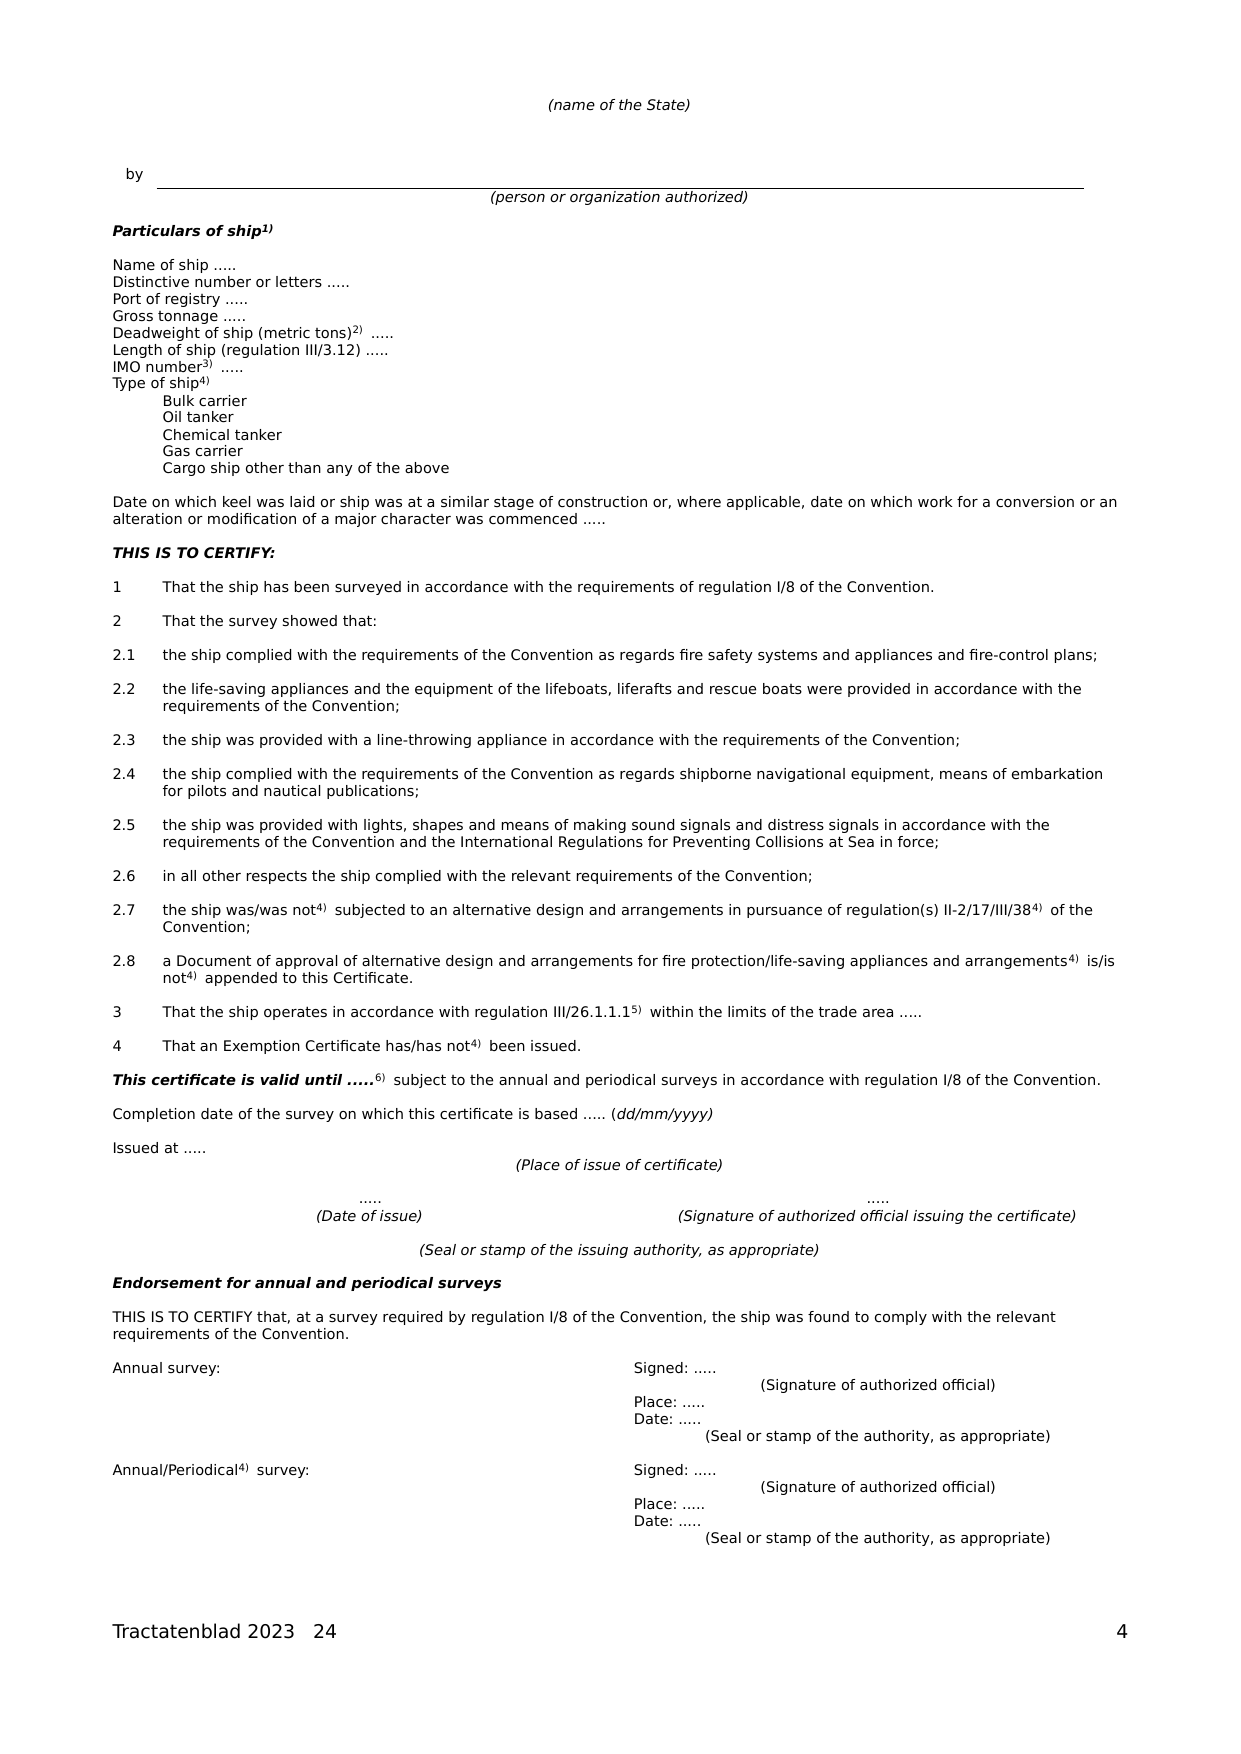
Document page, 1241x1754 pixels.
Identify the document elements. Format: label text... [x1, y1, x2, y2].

table_cell Gas carrier [157, 443, 1128, 460]
table_cell THIS IS TO CERTIFY that, at a survey required by regulation I/8 of the Convention, the ship was found to comply with the relevant requirements of the Convention. [112, 1309, 1128, 1343]
table_cell Date on which keel was laid or ship was at a similar stage of construction or, where applicable, date on which work for a conversion or an alteration or modification of a major character was commenced ..... [112, 494, 1128, 528]
table_cell [112, 1394, 628, 1411]
table_cell (Signature of authorized official issuing the certificate) [628, 1208, 1128, 1224]
table_cell [112, 1123, 1128, 1139]
table_cell Length of ship (regulation III/3.12) ..... [112, 341, 1128, 358]
table_cell [112, 393, 157, 409]
table_cell [112, 715, 1083, 732]
table_cell the life-saving appliances and the equipment of the lifeboats, liferafts and rescue boats were provided in accordance with the requirements of the Convention; [157, 681, 1128, 715]
table_cell [112, 749, 1128, 766]
table_cell That an Exemption Certificate has/has not4) been issued. [157, 1038, 1128, 1054]
table_cell by [112, 166, 157, 188]
table_cell [1084, 166, 1128, 188]
table_cell [112, 1292, 1128, 1309]
table_cell [112, 664, 157, 681]
table_cell [112, 630, 1128, 647]
table_cell [112, 1513, 628, 1530]
table_cell [112, 987, 1128, 1004]
table_cell [112, 443, 157, 460]
table_cell Bulk carrier [157, 393, 1128, 409]
table_cell in all other respects the ship complied with the relevant requirements of the Convention; [157, 868, 1128, 885]
table_cell That the ship operates in accordance with regulation III/26.1.1.15) within the limits of the trade area ..... [157, 1004, 1128, 1021]
table_cell [112, 1377, 628, 1394]
table_cell [157, 149, 1083, 166]
table_cell That the ship has been surveyed in accordance with the requirements of regulation I/8 of the Convention. [157, 579, 1128, 596]
table_cell (Date of issue) [112, 1208, 628, 1224]
table_cell Port of registry ..... [112, 291, 1128, 307]
table_cell Deadweight of ship (metric tons)2) ..... [112, 325, 1128, 341]
table_cell the ship complied with the requirements of the Convention as regards shipborne navigational equipment, means of embarkation for pilots and nautical publications; [157, 766, 1128, 800]
table_cell [112, 96, 157, 149]
table_cell 2.8 [112, 953, 157, 987]
table_cell Annual/Periodical4) survey: [112, 1462, 628, 1479]
table_cell [157, 166, 1083, 188]
table_cell 2.1 [112, 647, 157, 664]
table_cell (name of the State) [157, 96, 1083, 149]
table_cell THIS IS TO CERTIFY: [112, 545, 1128, 562]
table_cell 2.6 [112, 868, 157, 885]
table_cell [112, 188, 157, 206]
table_cell That the survey showed that: [157, 613, 1128, 630]
table_cell Date: ..... [628, 1513, 1128, 1530]
table_cell Issued at ..... [112, 1140, 1128, 1156]
table_cell [112, 1445, 628, 1462]
table_cell Name of ship ..... [112, 257, 1128, 273]
table_cell (Signature of authorized official) [628, 1479, 1128, 1496]
table_cell the ship complied with the requirements of the Convention as regards fire safety systems and appliances and fire-control plans; [157, 647, 1128, 664]
table_cell [112, 460, 157, 477]
table_cell [112, 936, 1128, 953]
table_cell Cargo ship other than any of the above [157, 460, 1128, 477]
table_cell Annual survey: [112, 1360, 628, 1377]
table_cell the ship was provided with a line-throwing appliance in accordance with the requirements of the Convention; [157, 732, 1128, 749]
table_cell [112, 1411, 628, 1428]
table_cell [112, 1174, 1128, 1190]
table_cell (Signature of authorized official) [628, 1377, 1128, 1394]
table_cell [112, 409, 157, 426]
table_cell [157, 664, 1128, 681]
table_cell 2.7 [112, 902, 157, 936]
table_cell a Document of approval of alternative design and arrangements for fire protection/life-saving appliances and arrangements4) is/is not4) appended to this Certificate. [157, 953, 1128, 987]
table_cell 3 [112, 1004, 157, 1021]
table_cell [1084, 715, 1128, 732]
table_cell 2 [112, 613, 157, 630]
table_cell [112, 1530, 628, 1547]
table_cell [157, 477, 1128, 494]
table_cell [112, 149, 157, 166]
table_cell [1084, 188, 1128, 206]
table_cell Signed: ..... [628, 1462, 1128, 1479]
table_cell [112, 1224, 1128, 1241]
table_cell [112, 800, 1128, 817]
table_cell [112, 1496, 628, 1513]
table_cell [112, 240, 1128, 257]
table_cell [112, 477, 157, 494]
table_cell [628, 1445, 1128, 1462]
table_cell Place: ..... [628, 1496, 1128, 1513]
table_cell Distinctive number or letters ..... [112, 274, 1128, 291]
table_cell (person or organization authorized) [157, 189, 1083, 206]
table_cell the ship was/was not4) subjected to an alternative design and arrangements in pursuance of regulation(s) II-2/17/III/384) of the Convention; [157, 902, 1128, 936]
table_cell [112, 1258, 1128, 1275]
table_cell Place: ..... [628, 1394, 1128, 1411]
table_cell [112, 206, 1128, 223]
table_cell This certificate is valid until .....6) subject to the annual and periodical surveys in accordance with regulation I/8 of the Convention. [112, 1072, 1128, 1088]
table_cell [157, 1021, 1128, 1038]
table_cell Gross tonnage ..... [112, 308, 1128, 324]
table_cell (Seal or stamp of the authority, as appropriate) [628, 1530, 1128, 1547]
table_cell [112, 528, 1128, 545]
table_cell Signed: ..... [628, 1360, 1128, 1377]
table_cell 4 [112, 1038, 157, 1054]
table_cell ..... [112, 1190, 628, 1207]
table_cell (Seal or stamp of the authority, as appropriate) [628, 1428, 1128, 1445]
table_cell Particulars of ship1) [112, 223, 1128, 239]
table_cell 2.5 [112, 817, 157, 851]
table_cell [112, 1479, 628, 1496]
table_cell Date: ..... [628, 1411, 1128, 1428]
table_cell (Seal or stamp of the issuing authority, as appropriate) [112, 1241, 1128, 1258]
table_cell (Place of issue of certificate) [112, 1156, 1128, 1173]
table_cell Completion date of the survey on which this certificate is based ..... (dd/mm/yyyy) [112, 1106, 1128, 1122]
table_cell [112, 1021, 157, 1038]
table_cell [112, 1343, 1128, 1360]
table_cell [112, 1055, 1128, 1072]
table_cell Endorsement for annual and periodical surveys [112, 1275, 1128, 1292]
table_cell [112, 596, 1128, 613]
table_cell 2.2 [112, 681, 157, 715]
table_cell [112, 1428, 628, 1445]
table_cell IMO number3) ..... [112, 359, 1128, 375]
table_cell Type of ship4) [112, 375, 1128, 392]
table_cell [112, 426, 157, 443]
table_cell 2.3 [112, 732, 157, 749]
table_cell [112, 851, 1128, 868]
table_cell Chemical tanker [157, 426, 1128, 443]
table_cell [112, 562, 1128, 579]
table_cell [112, 1089, 1128, 1106]
table_cell 1 [112, 579, 157, 596]
table_cell [1084, 149, 1128, 166]
table_cell 2.4 [112, 766, 157, 800]
table_cell [112, 885, 1128, 902]
table_cell Oil tanker [157, 409, 1128, 426]
table_cell the ship was provided with lights, shapes and means of making sound signals and distress signals in accordance with the requirements of the Convention and the International Regulations for Preventing Collisions at Sea in force; [157, 817, 1128, 851]
table_cell ..... [628, 1190, 1128, 1207]
